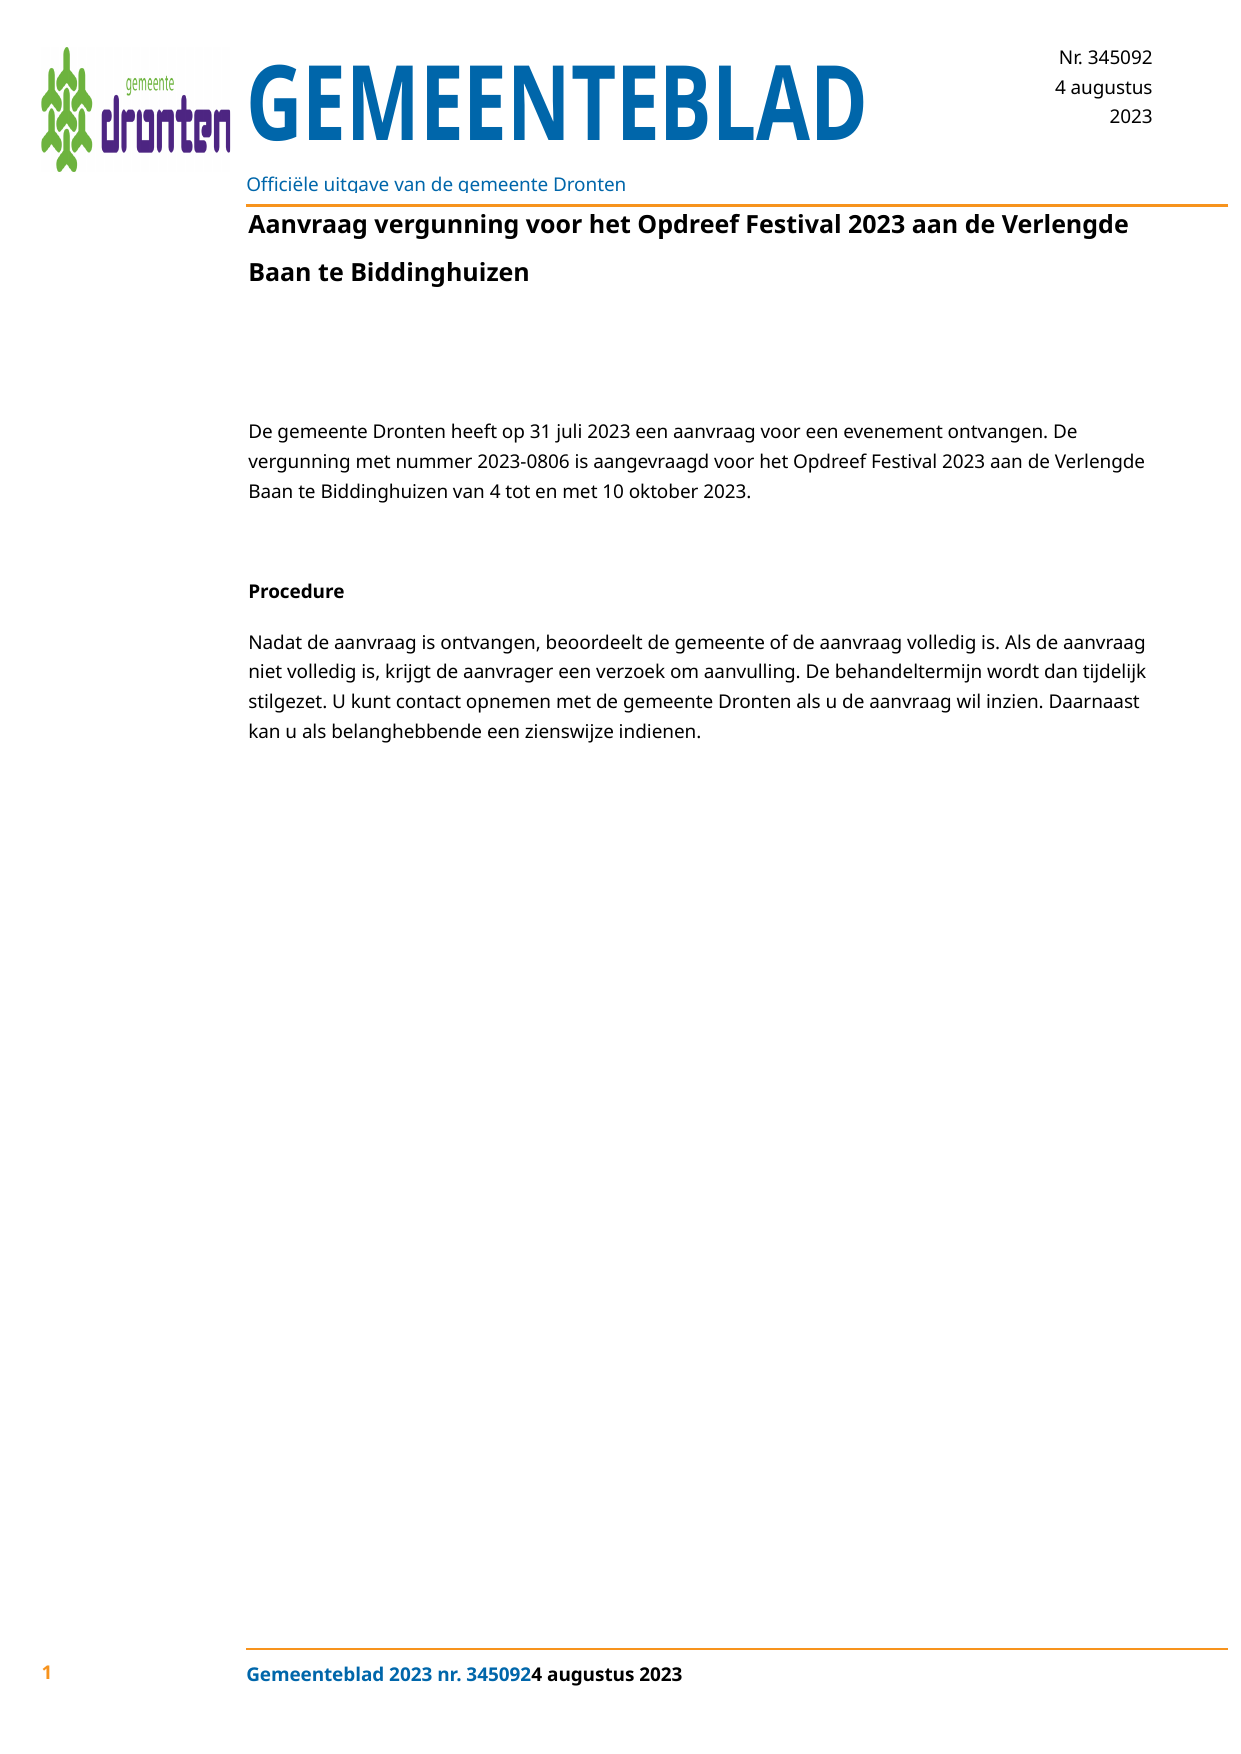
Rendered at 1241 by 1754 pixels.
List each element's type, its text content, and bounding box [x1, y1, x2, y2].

text De gemeente Dronten heeft op 31 juli 2023 een aanvraag voor een evenement ontvangen. De vergunning met nummer 2023-0806 is aangevraagd voor het Opdreef Festival 2023 aan de Verlengde Baan te Biddinghuizen van 4 tot en met 10 oktober 2023. [248, 419, 1152, 504]
text Nadat de aanvraag is ontvangen, beoordeelt de gemeente of de aanvraag volledig is. Als de aanvraag niet volledig is, krijgt de aanvrager een verzoek om aanvulling. De behandeltermijn wordt dan tijdelijk stilgezet. U kunt contact opnemen met de gemeente Dronten als u de aanvraag wil inzien. Daarnaast kan u als belanghebbende een zienswijze indienen. [248, 629, 1152, 744]
picture [41, 47, 231, 172]
text Procedure [248, 579, 1152, 604]
text Aanvraag vergunning voor het Opdreef Festival 2023 aan de Verlengde Baan te Biddinghuizen [248, 207, 1152, 288]
